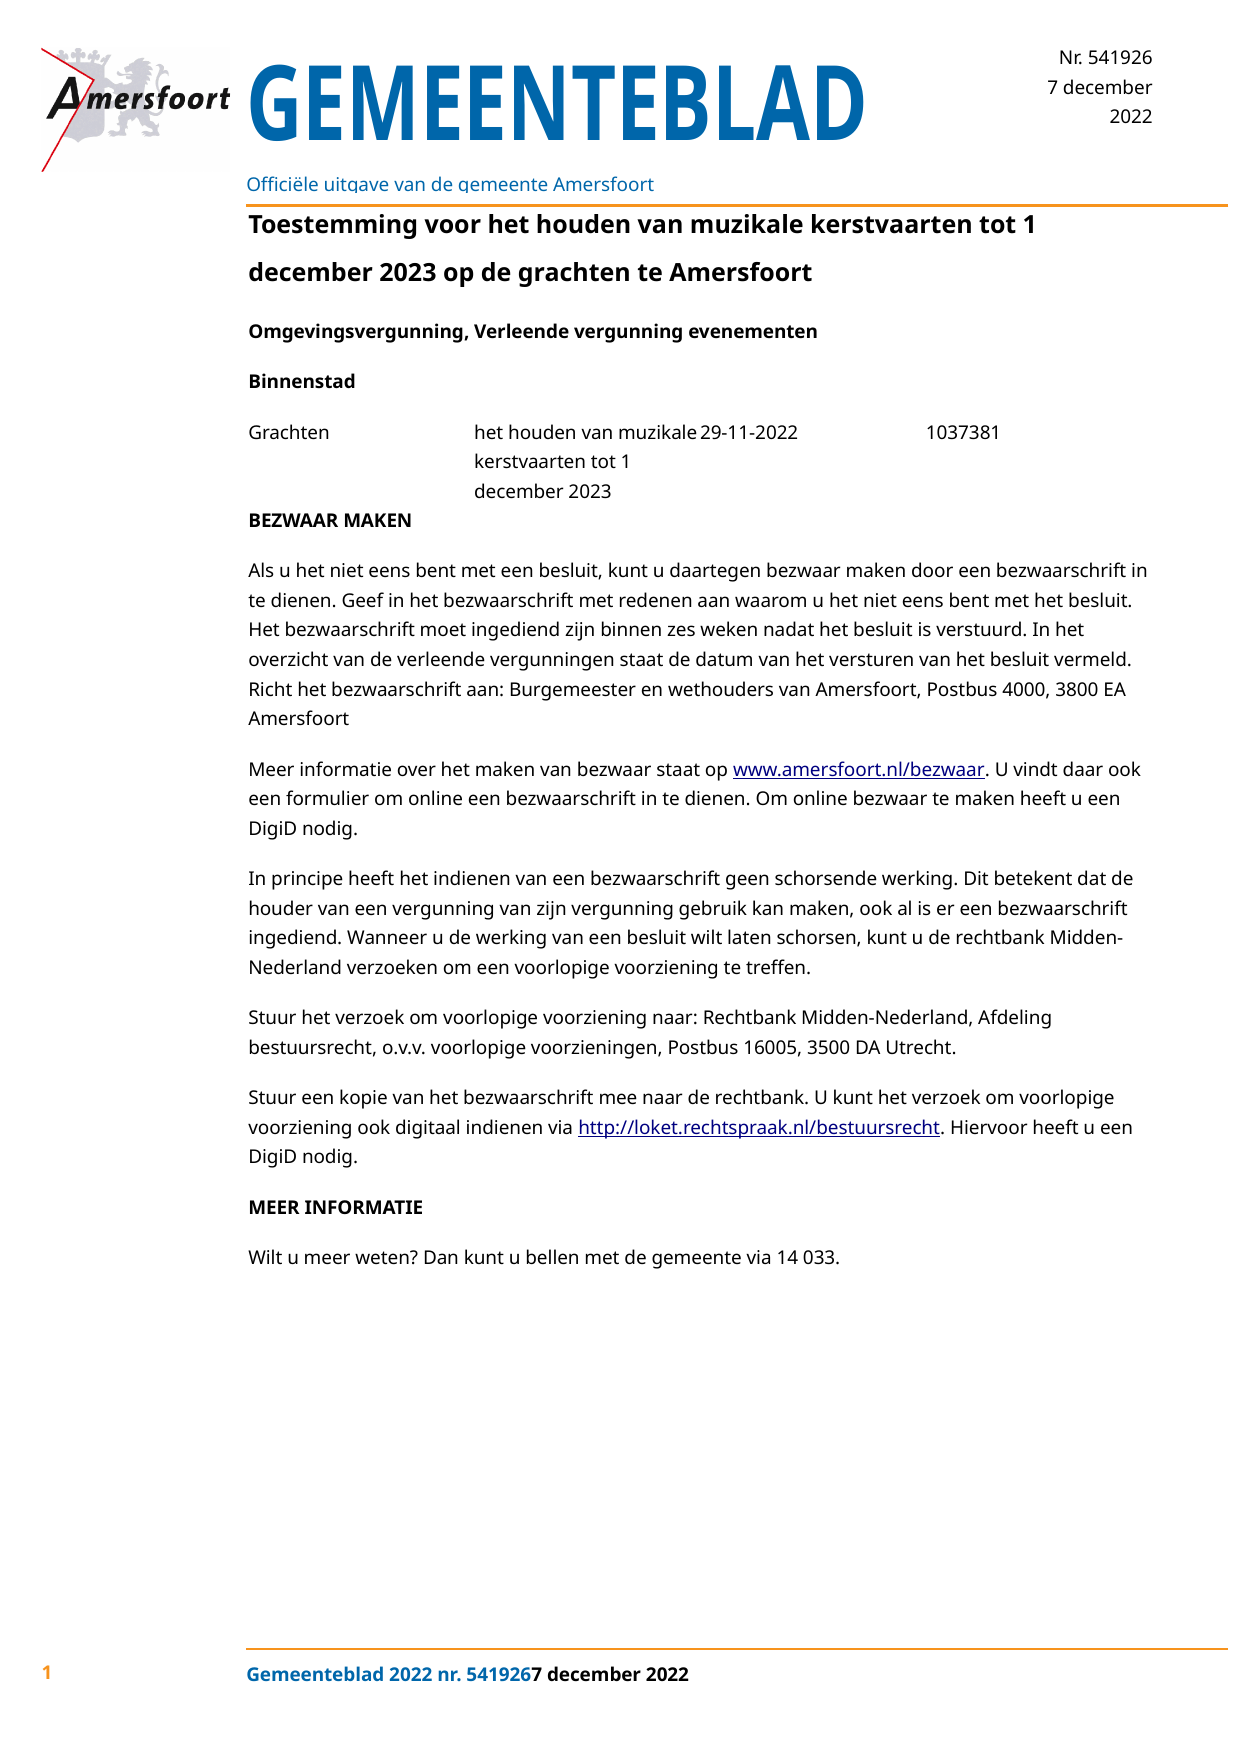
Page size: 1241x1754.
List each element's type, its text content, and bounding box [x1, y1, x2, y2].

table_header het houden van muzikale kerstvaarten tot 1 december 2023 [474, 419, 700, 504]
text MEER INFORMATIE [248, 1194, 1152, 1220]
picture [41, 47, 231, 172]
table_header Grachten [248, 419, 474, 504]
table_header 29-11-2022 [700, 419, 926, 504]
text Omgevingsvergunning, Verleende vergunning evenementen [248, 318, 1152, 344]
text Toestemming voor het houden van muzikale kerstvaarten tot 1 december 2023 op de grachten te Amersfoort [248, 207, 1152, 288]
text In principe heeft het indienen van een bezwaarschrift geen schorsende werking. Dit betekent dat de houder van een vergunning van zijn vergunning gebruik kan maken, ook al is er een bezwaarschrift ingediend. Wanneer u de werking van een besluit wilt laten schorsen, kunt u de rechtbank Midden-Nederland verzoeken om een voorlopige voorziening te treffen. [248, 865, 1152, 980]
text Binnenstad [248, 368, 1152, 394]
text Meer informatie over het maken van bezwaar staat op www.amersfoort.nl/bezwaar. U vindt daar ook een formulier om online een bezwaarschrift in te dienen. Om online bezwaar te maken heeft u een DigiD nodig. [248, 756, 1152, 841]
text Als u het niet eens bent met een besluit, kunt u daartegen bezwaar maken door een bezwaarschrift in te dienen. Geef in het bezwaarschrift met redenen aan waarom u het niet eens bent met het besluit. Het bezwaarschrift moet ingediend zijn binnen zes weken nadat het besluit is verstuurd. In het overzicht van de verleende vergunningen staat de datum van het versturen van het besluit vermeld. Richt het bezwaarschrift aan: Burgemeester en wethouders van Amersfoort, Postbus 4000, 3800 EA Amersfoort [248, 557, 1152, 731]
text Stuur een kopie van het bezwaarschrift mee naar de rechtbank. U kunt het verzoek om voorlopige voorziening ook digitaal indienen via http://loket.rechtspraak.nl/bestuursrecht. Hiervoor heeft u een DigiD nodig. [248, 1084, 1152, 1169]
text BEZWAAR MAKEN [248, 507, 1152, 533]
table_header 1037381 [926, 419, 1152, 504]
text Wilt u meer weten? Dan kunt u bellen met de gemeente via 14 033. [248, 1244, 1152, 1270]
text Stuur het verzoek om voorlopige voorziening naar: Rechtbank Midden-Nederland, Afdeling bestuursrecht, o.v.v. voorlopige voorzieningen, Postbus 16005, 3500 DA Utrecht. [248, 1004, 1152, 1060]
